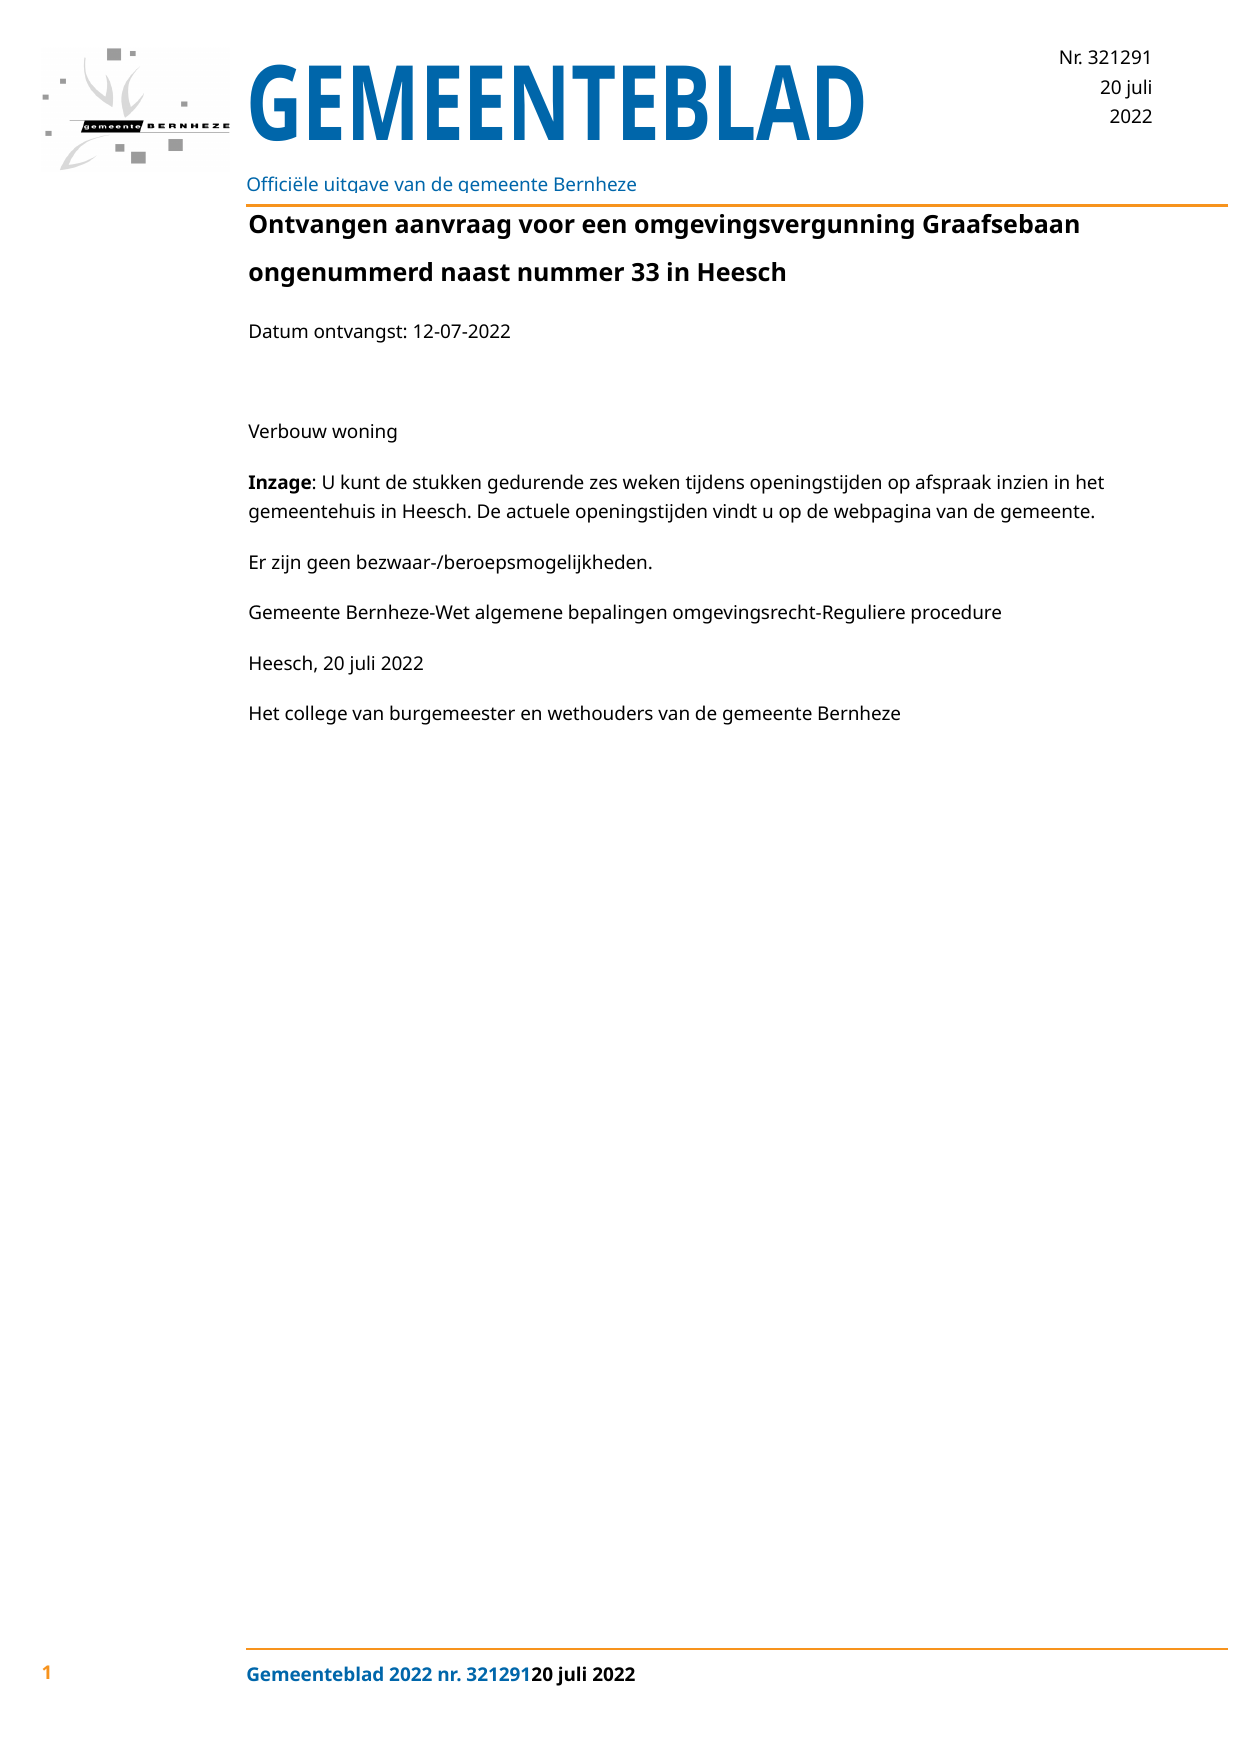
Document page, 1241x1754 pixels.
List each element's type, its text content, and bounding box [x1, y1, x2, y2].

text Gemeente Bernheze-Wet algemene bepalingen omgevingsrecht-Reguliere procedure [248, 599, 1152, 625]
picture [41, 47, 231, 172]
text Verbouw woning [248, 419, 1152, 444]
text Ontvangen aanvraag voor een omgevingsvergunning Graafsebaan ongenummerd naast nummer 33 in Heesch [248, 207, 1152, 288]
text Heesch, 20 juli 2022 [248, 650, 1152, 676]
text Er zijn geen bezwaar-/beroepsmogelijkheden. [248, 549, 1152, 575]
text Inzage: U kunt de stukken gedurende zes weken tijdens openingstijden op afspraak inzien in het gemeentehuis in Heesch. De actuele openingstijden vindt u op de webpagina van de gemeente. [248, 469, 1152, 524]
text Het college van burgemeester en wethouders van de gemeente Bernheze [248, 700, 1152, 726]
text Datum ontvangst: 12-07-2022 [248, 318, 1152, 344]
